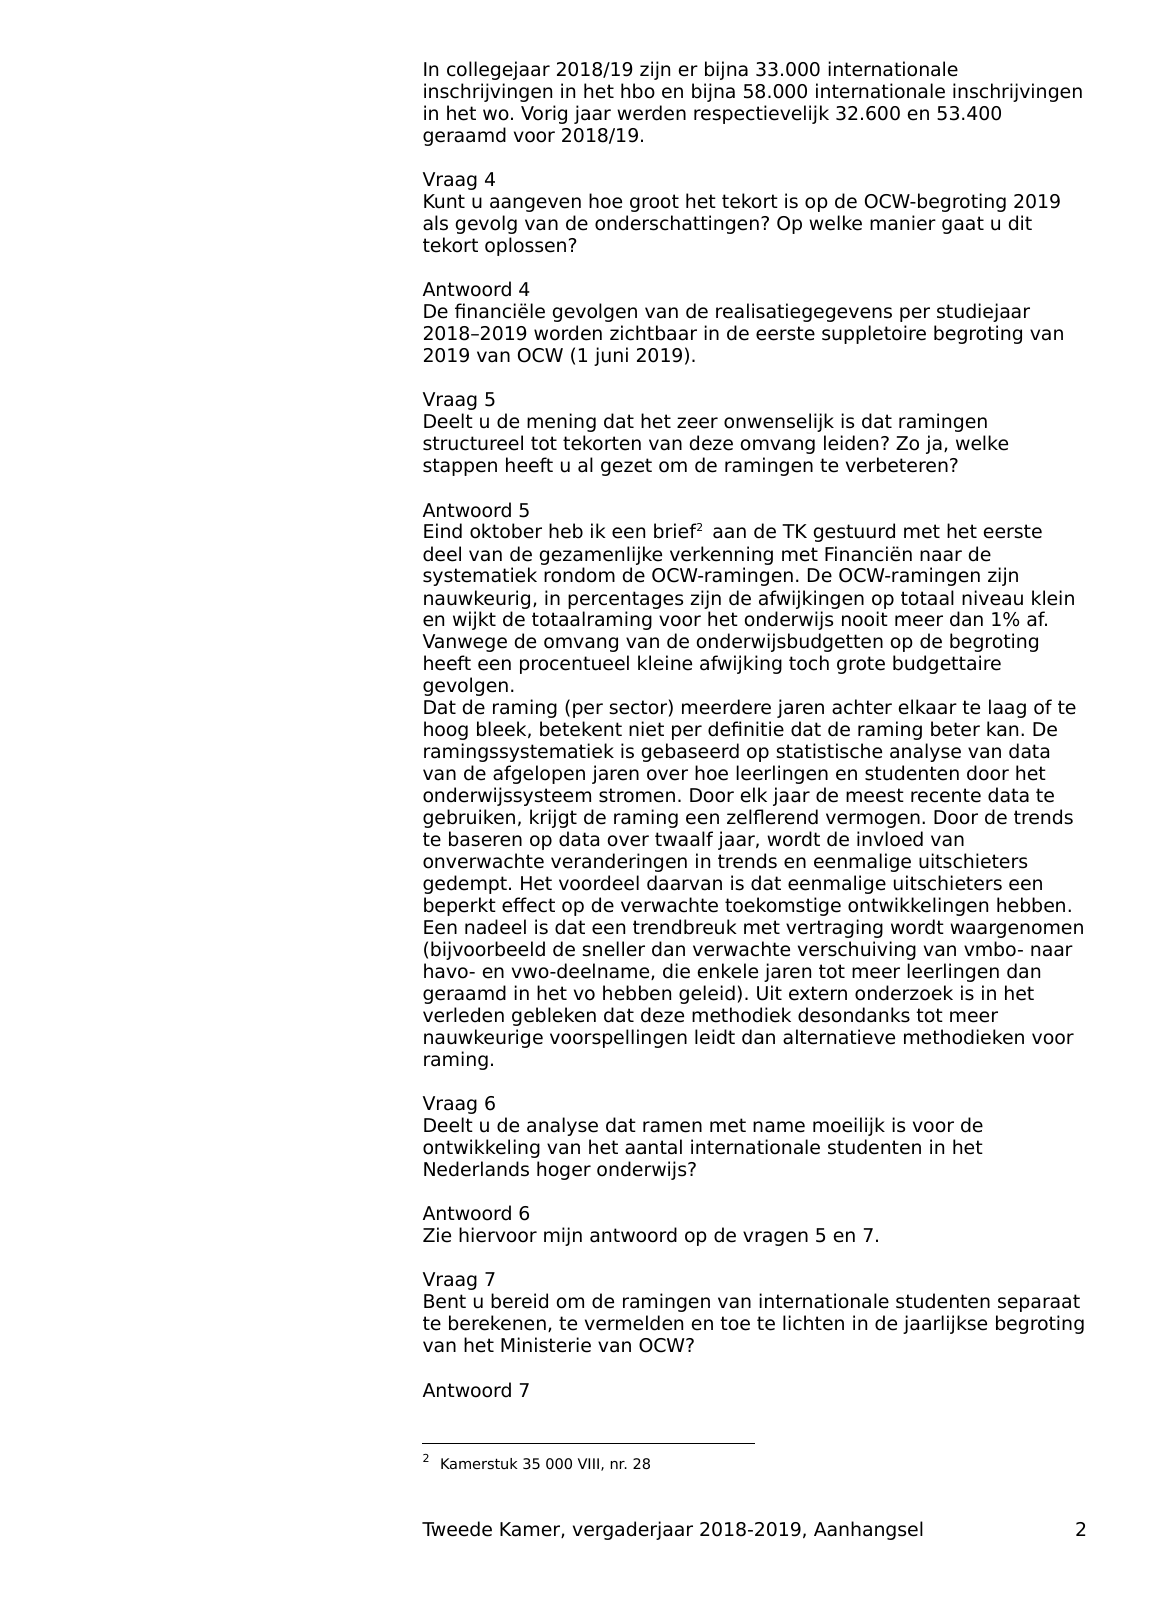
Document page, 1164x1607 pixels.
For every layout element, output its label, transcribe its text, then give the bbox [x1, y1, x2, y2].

text Kunt u aangeven hoe groot het tekort is op de OCW-begroting 2019 als gevolg van de onderschattingen? Op welke manier gaat u dit tekort oplossen? [422, 191, 1087, 257]
text Vraag 5 [422, 389, 1087, 411]
text Vraag 4 [422, 169, 1087, 191]
text Bent u bereid om de ramingen van internationale studenten separaat te berekenen, te vermelden en toe te lichten in de jaarlijkse begroting van het Ministerie van OCW? [422, 1291, 1087, 1357]
text Vraag 7 [422, 1269, 1087, 1291]
text Antwoord 5 [422, 499, 1087, 521]
text Eind oktober heb ik een brief aan de TK gestuurd met het eerste deel van de gezamenlijke verkenning met Financiën naar de systematiek rondom de OCW-ramingen. De OCW-ramingen zijn nauwkeurig, in percentages zijn de afwijkingen op totaal niveau klein en wijkt de totaalraming voor het onderwijs nooit meer dan 1% af. Vanwege de omvang van de onderwijsbudgetten op de begroting heeft een procentueel kleine afwijking toch grote budgettaire gevolgen. [422, 521, 1087, 697]
text Dat de raming (per sector) meerdere jaren achter elkaar te laag of te hoog bleek, betekent niet per definitie dat de raming beter kan. De ramingssystematiek is gebaseerd op statistische analyse van data van de afgelopen jaren over hoe leerlingen en studenten door het onderwijssysteem stromen. Door elk jaar de meest recente data te gebruiken, krijgt de raming een zelflerend vermogen. Door de trends te baseren op data over twaalf jaar, wordt de invloed van onverwachte veranderingen in trends en eenmalige uitschieters gedempt. Het voordeel daarvan is dat eenmalige uitschieters een beperkt effect op de verwachte toekomstige ontwikkelingen hebben. Een nadeel is dat een trendbreuk met vertraging wordt waargenomen (bijvoorbeeld de sneller dan verwachte verschuiving van vmbo- naar havo- en vwo-deelname, die enkele jaren tot meer leerlingen dan geraamd in het vo hebben geleid). Uit extern onderzoek is in het verleden gebleken dat deze methodiek desondanks tot meer nauwkeurige voorspellingen leidt dan alternatieve methodieken voor raming. [422, 697, 1087, 1071]
text Antwoord 7 [422, 1379, 1087, 1401]
text Antwoord 6 [422, 1203, 1087, 1225]
text Kamerstuk 35 000 VIII, nr. 28 [422, 1452, 1087, 1474]
text Zie hiervoor mijn antwoord op de vragen 5 en 7. [422, 1225, 1087, 1247]
text Deelt u de mening dat het zeer onwenselijk is dat ramingen structureel tot tekorten van deze omvang leiden? Zo ja, welke stappen heeft u al gezet om de ramingen te verbeteren? [422, 411, 1087, 477]
text In collegejaar 2018/19 zijn er bijna 33.000 internationale inschrijvingen in het hbo en bijna 58.000 internationale inschrijvingen in het wo. Vorig jaar werden respectievelijk 32.600 en 53.400 geraamd voor 2018/19. [422, 59, 1087, 147]
text Deelt u de analyse dat ramen met name moeilijk is voor de ontwikkeling van het aantal internationale studenten in het Nederlands hoger onderwijs? [422, 1115, 1087, 1181]
text Vraag 6 [422, 1093, 1087, 1115]
text Antwoord 4 [422, 279, 1087, 301]
text De financiële gevolgen van de realisatiegegevens per studiejaar 2018–2019 worden zichtbaar in de eerste suppletoire begroting van 2019 van OCW (1 juni 2019). [422, 301, 1087, 367]
